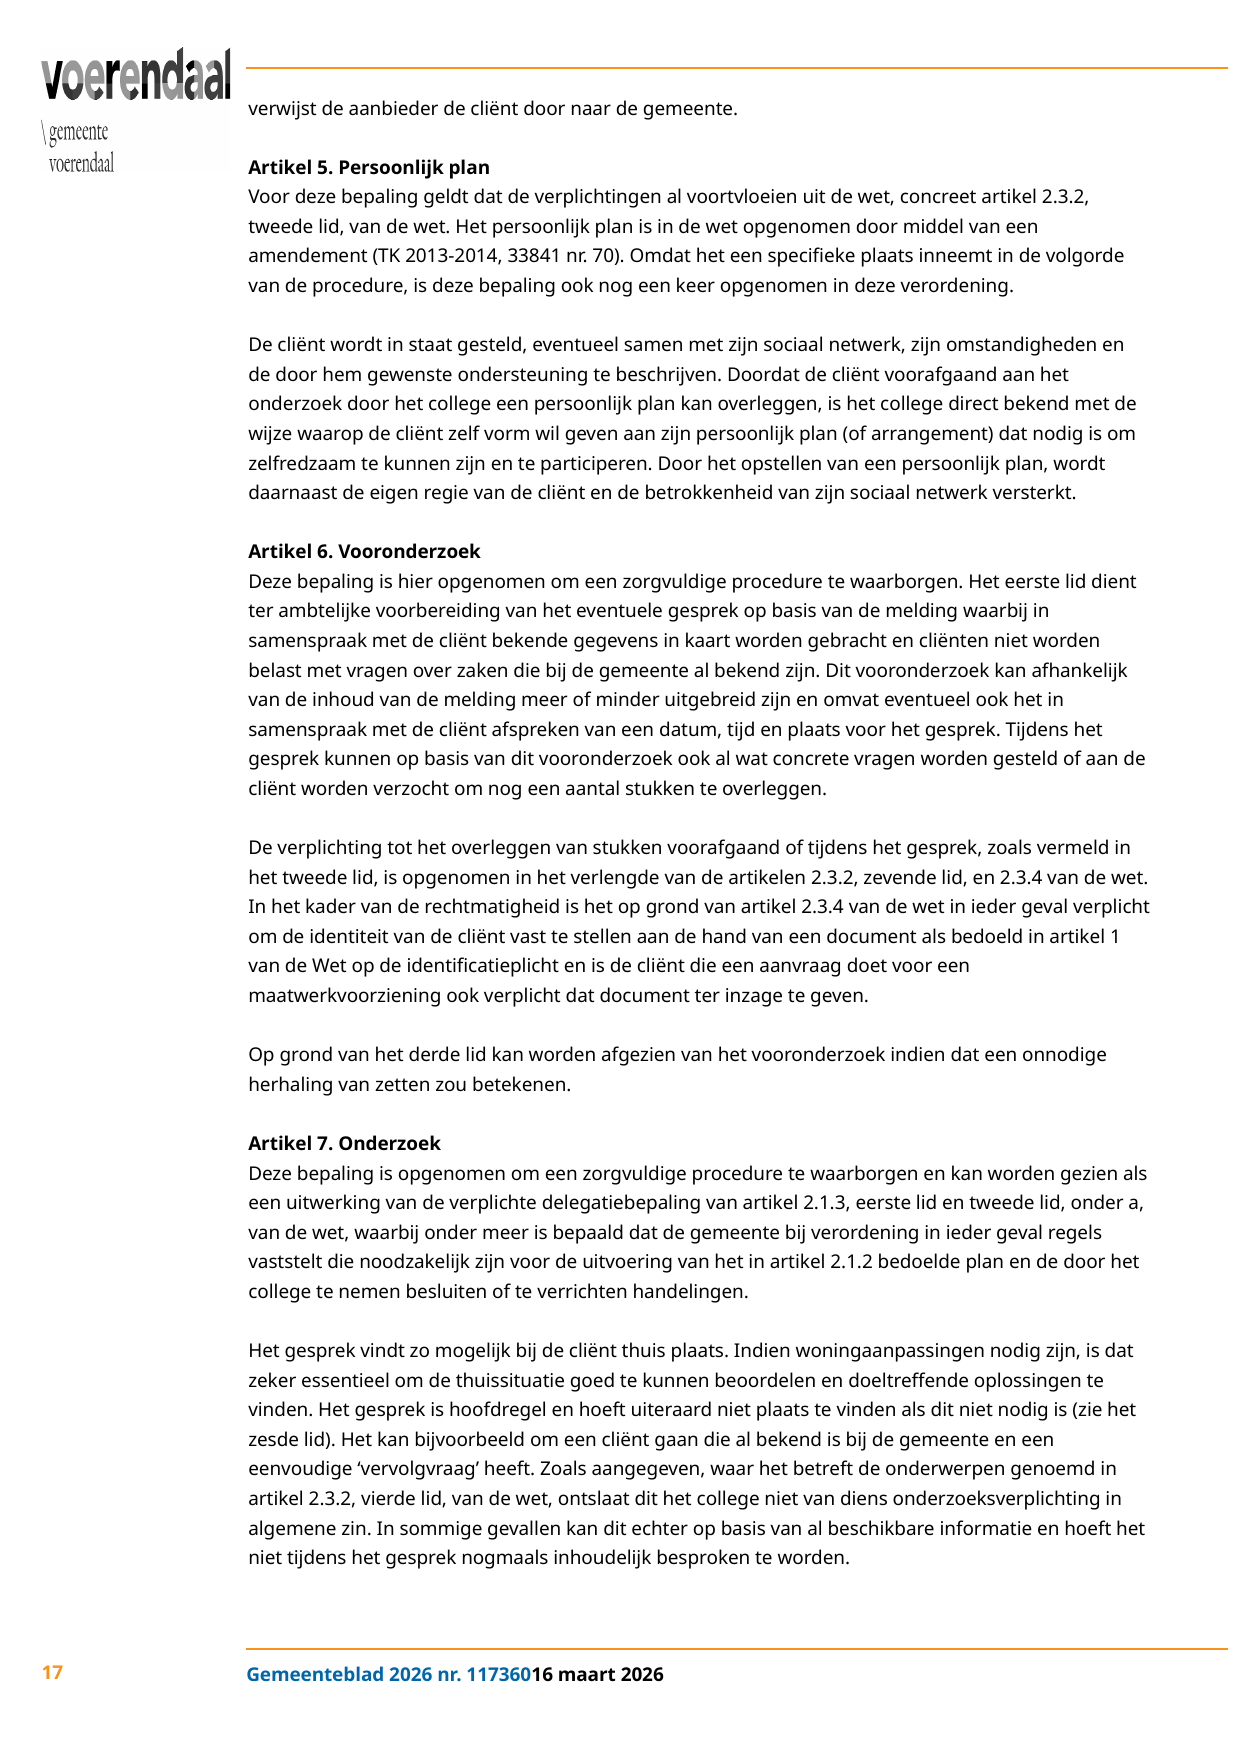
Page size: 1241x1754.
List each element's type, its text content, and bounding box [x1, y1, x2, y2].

text Deze bepaling is hier opgenomen om een zorgvuldige procedure te waarborgen. Het eerste lid dient ter ambtelijke voorbereiding van het eventuele gesprek op basis van de melding waarbij in samenspraak met de cliënt bekende gegevens in kaart worden gebracht en cliënten niet worden belast met vragen over zaken die bij de gemeente al bekend zijn. Dit vooronderzoek kan afhankelijk van de inhoud van de melding meer of minder uitgebreid zijn en omvat eventueel ook het in samenspraak met de cliënt afspreken van een datum, tijd en plaats voor het gesprek. Tijdens het gesprek kunnen op basis van dit vooronderzoek ook al wat concrete vragen worden gesteld of aan de cliënt worden verzocht om nog een aantal stukken te overleggen. [248, 568, 1152, 801]
text Het gesprek vindt zo mogelijk bij de cliënt thuis plaats. Indien woningaanpassingen nodig zijn, is dat zeker essentieel om de thuissituatie goed te kunnen beoordelen en doeltreffende oplossingen te vinden. Het gesprek is hoofdregel en hoeft uiteraard niet plaats te vinden als dit niet nodig is (zie het zesde lid). Het kan bijvoorbeeld om een cliënt gaan die al bekend is bij de gemeente en een eenvoudige ‘vervolgvraag’ heeft. Zoals aangegeven, waar het betreft de onderwerpen genoemd in artikel 2.3.2, vierde lid, van de wet, ontslaat dit het college niet van diens onderzoeksverplichting in algemene zin. In sommige gevallen kan dit echter op basis van al beschikbare informatie en hoeft het niet tijdens het gesprek nogmaals inhoudelijk besproken te worden. [248, 1337, 1152, 1570]
text Deze bepaling is opgenomen om een zorgvuldige procedure te waarborgen en kan worden gezien als een uitwerking van de verplichte delegatiebepaling van artikel 2.1.3, eerste lid en tweede lid, onder a, van de wet, waarbij onder meer is bepaald dat de gemeente bij verordening in ieder geval regels vaststelt die noodzakelijk zijn voor de uitvoering van het in artikel 2.1.2 bedoelde plan en de door het college te nemen besluiten of te verrichten handelingen. [248, 1160, 1152, 1304]
text De cliënt wordt in staat gesteld, eventueel samen met zijn sociaal netwerk, zijn omstandigheden en de door hem gewenste ondersteuning te beschrijven. Doordat de cliënt voorafgaand aan het onderzoek door het college een persoonlijk plan kan overleggen, is het college direct bekend met de wijze waarop de cliënt zelf vorm wil geven aan zijn persoonlijk plan (of arrangement) dat nodig is om zelfredzaam te kunnen zijn en te participeren. Door het opstellen van een persoonlijk plan, wordt daarnaast de eigen regie van de cliënt en de betrokkenheid van zijn sociaal netwerk versterkt. [248, 331, 1152, 505]
text Artikel 7. Onderzoek [248, 1130, 1152, 1156]
picture [41, 47, 231, 172]
text Artikel 6. Vooronderzoek [248, 538, 1152, 564]
text Voor deze bepaling geldt dat de verplichtingen al voortvloeien uit de wet, concreet artikel 2.3.2, tweede lid, van de wet. Het persoonlijk plan is in de wet opgenomen door middel van een amendement (TK 2013-2014, 33841 nr. 70). Omdat het een specifieke plaats inneemt in de volgorde van de procedure, is deze bepaling ook nog een keer opgenomen in deze verordening. [248, 183, 1152, 298]
text verwijst de aanbieder de cliënt door naar de gemeente. [248, 95, 1152, 121]
text De verplichting tot het overleggen van stukken voorafgaand of tijdens het gesprek, zoals vermeld in het tweede lid, is opgenomen in het verlengde van de artikelen 2.3.2, zevende lid, en 2.3.4 van de wet. In het kader van de rechtmatigheid is het op grond van artikel 2.3.4 van de wet in ieder geval verplicht om de identiteit van de cliënt vast te stellen aan de hand van een document als bedoeld in artikel 1 van de Wet op de identificatieplicht en is de cliënt die een aanvraag doet voor een maatwerkvoorziening ook verplicht dat document ter inzage te geven. [248, 834, 1152, 1008]
text Artikel 5. Persoonlijk plan [248, 154, 1152, 180]
text Op grond van het derde lid kan worden afgezien van het vooronderzoek indien dat een onnodige herhaling van zetten zou betekenen. [248, 1041, 1152, 1097]
